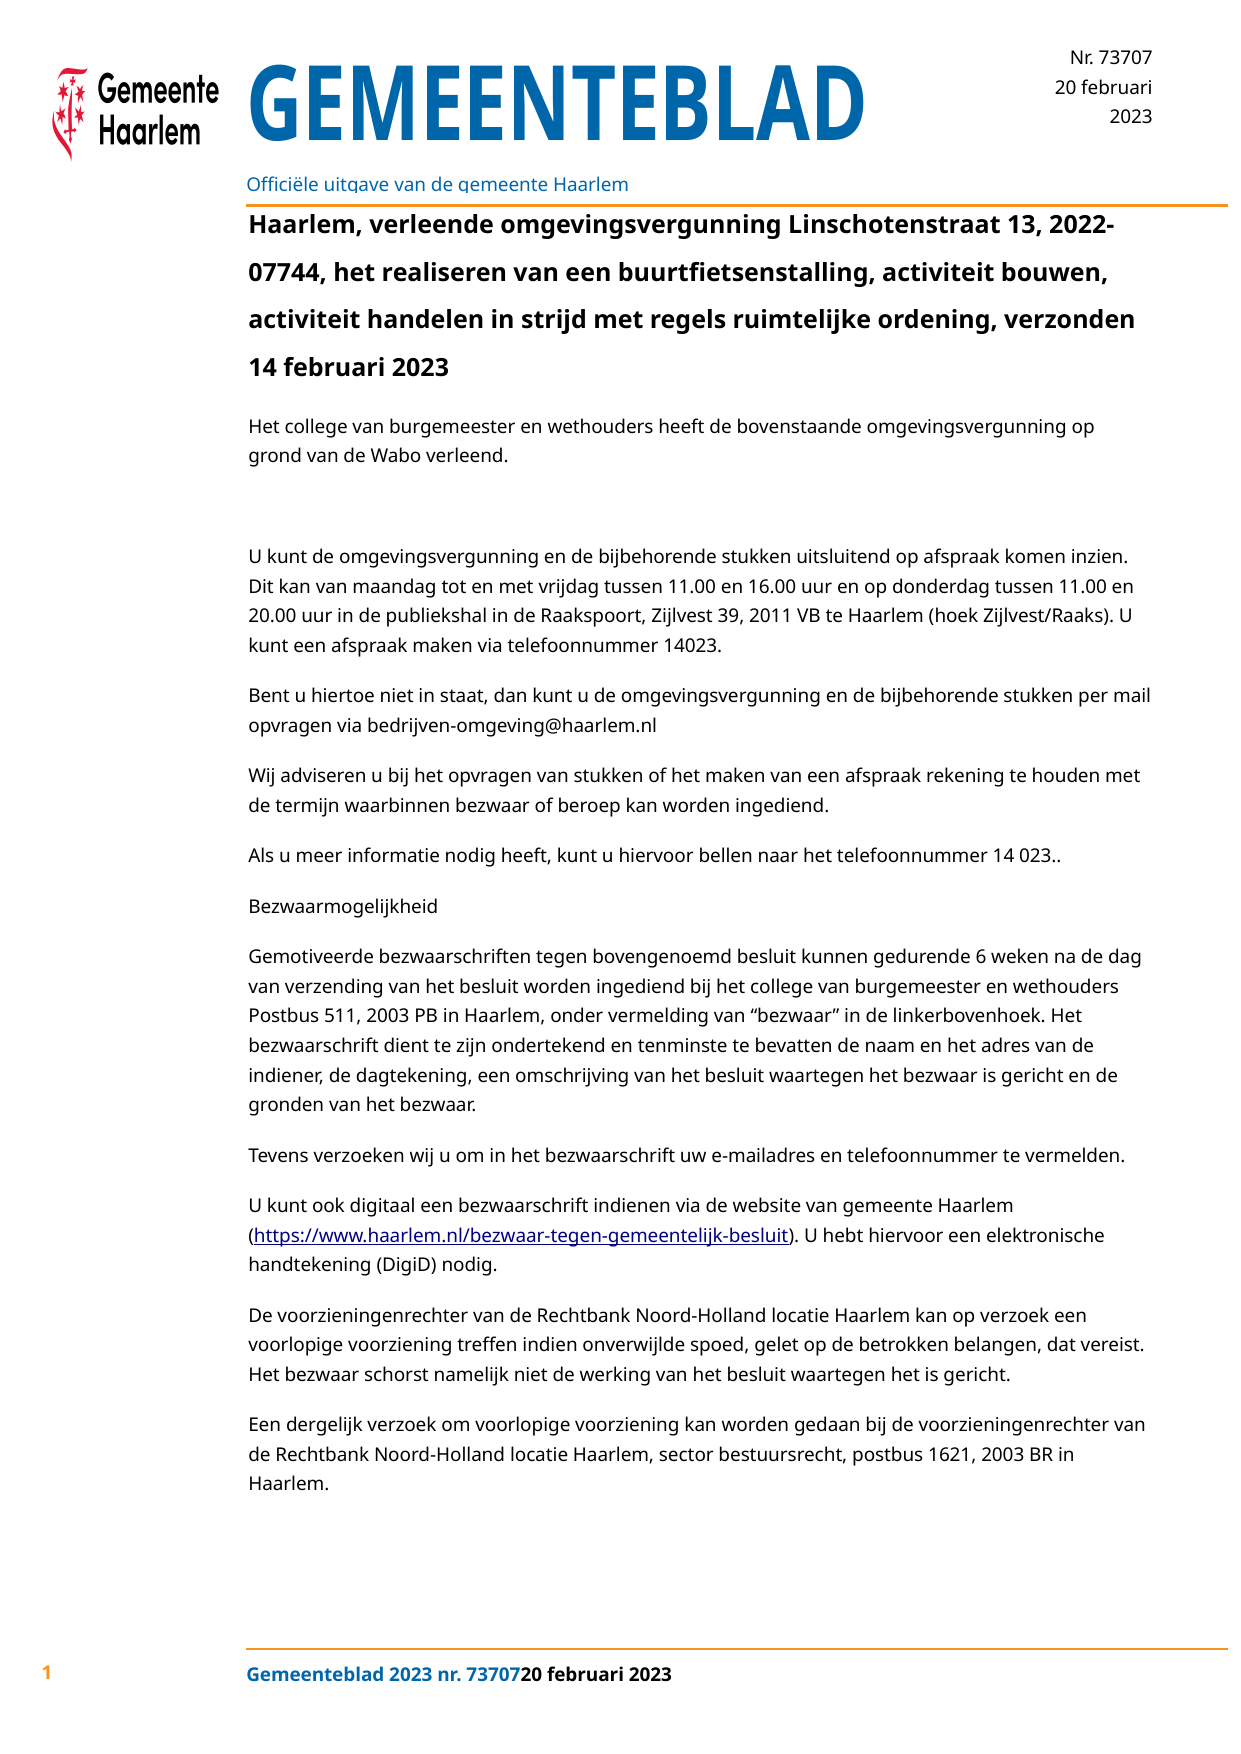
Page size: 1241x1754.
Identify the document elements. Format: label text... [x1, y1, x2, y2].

text Wij adviseren u bij het opvragen van stukken of het maken van een afspraak rekening te houden met de termijn waarbinnen bezwaar of beroep kan worden ingediend. [248, 763, 1152, 818]
text Gemotiveerde bezwaarschriften tegen bovengenoemd besluit kunnen gedurende 6 weken na de dag van verzending van het besluit worden ingediend bij het college van burgemeester en wethouders Postbus 511, 2003 PB in Haarlem, onder vermelding van “bezwaar” in de linkerbovenhoek. Het bezwaarschrift dient te zijn ondertekend en tenminste te bevatten de naam en het adres van de indiener, de dagtekening, een omschrijving van het besluit waartegen het bezwaar is gericht en de gronden van het bezwaar. [248, 943, 1152, 1117]
text Als u meer informatie nodig heeft, kunt u hiervoor bellen naar het telefoonnummer 14 023.. [248, 843, 1152, 868]
picture [41, 47, 231, 172]
text De voorzieningenrechter van de Rechtbank Noord-Holland locatie Haarlem kan op verzoek een voorlopige voorziening treffen indien onverwijlde spoed, gelet op de betrokken belangen, dat vereist. Het bezwaar schorst namelijk niet de werking van het besluit waartegen het is gericht. [248, 1302, 1152, 1387]
text Tevens verzoeken wij u om in het bezwaarschrift uw e-mailadres en telefoonnummer te vermelden. [248, 1142, 1152, 1168]
text U kunt ook digitaal een bezwaarschrift indienen via de website van gemeente Haarlem (https://www.haarlem.nl/bezwaar-tegen-gemeentelijk-besluit). U hebt hiervoor een elektronische handtekening (DigiD) nodig. [248, 1192, 1152, 1277]
text Bezwaarmogelijkheid [248, 893, 1152, 919]
text U kunt de omgevingsvergunning en de bijbehorende stukken uitsluitend op afspraak komen inzien. Dit kan van maandag tot en met vrijdag tussen 11.00 en 16.00 uur en op donderdag tussen 11.00 en 20.00 uur in de publiekshal in de Raakspoort, Zijlvest 39, 2011 VB te Haarlem (hoek Zijlvest/Raaks). U kunt een afspraak maken via telefoonnummer 14023. [248, 543, 1152, 658]
text Een dergelijk verzoek om voorlopige voorziening kan worden gedaan bij de voorzieningenrechter van de Rechtbank Noord-Holland locatie Haarlem, sector bestuursrecht, postbus 1621, 2003 BR in Haarlem. [248, 1411, 1152, 1496]
text Bent u hiertoe niet in staat, dan kunt u de omgevingsvergunning en de bijbehorende stukken per mail opvragen via bedrijven-omgeving@haarlem.nl [248, 683, 1152, 738]
text Haarlem, verleende omgevingsvergunning Linschotenstraat 13, 2022-07744, het realiseren van een buurtfietsenstalling, activiteit bouwen, activiteit handelen in strijd met regels ruimtelijke ordening, verzonden 14 februari 2023 [248, 207, 1152, 384]
text Het college van burgemeester en wethouders heeft de bovenstaande omgevingsvergunning op grond van de Wabo verleend. [248, 413, 1152, 468]
